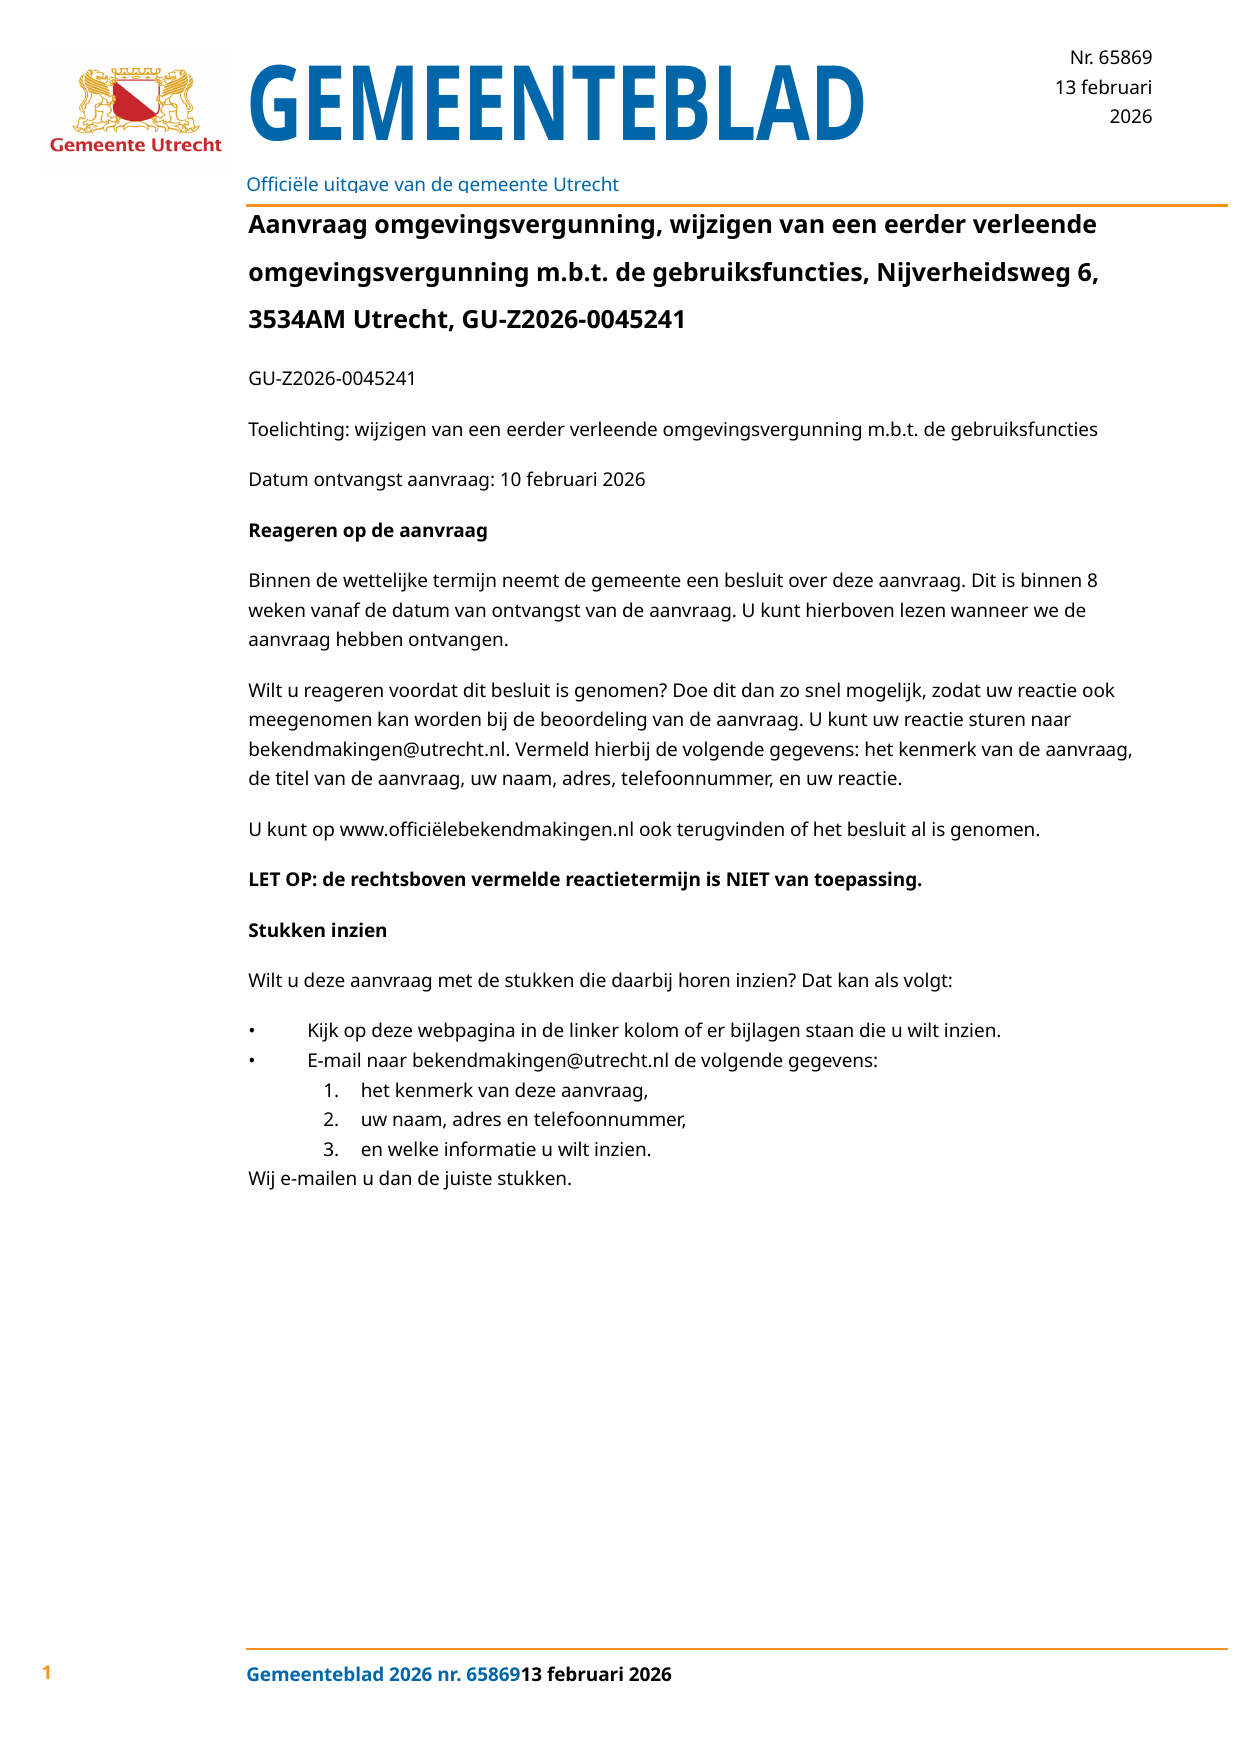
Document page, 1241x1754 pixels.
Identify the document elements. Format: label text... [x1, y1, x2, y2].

text Wilt u reageren voordat dit besluit is genomen? Doe dit dan zo snel mogelijk, zodat uw reactie ook meegenomen kan worden bij de beoordeling van de aanvraag. U kunt uw reactie sturen naar bekendmakingen@utrecht.nl. Vermeld hierbij de volgende gegevens: het kenmerk van de aanvraag, de titel van de aanvraag, uw naam, adres, telefoonnummer, en uw reactie. [248, 677, 1152, 791]
text Aanvraag omgevingsvergunning, wijzigen van een eerder verleende omgevingsvergunning m.b.t. de gebruiksfuncties, Nijverheidsweg 6, 3534AM Utrecht, GU-Z2026-0045241 [248, 207, 1152, 336]
list en welke informatie u wilt inzien. [323, 1136, 1152, 1162]
text Wij e-mailen u dan de juiste stukken. [248, 1166, 1152, 1191]
text LET OP: de rechtsboven vermelde reactietermijn is NIET van toepassing. [248, 866, 1152, 892]
list het kenmerk van deze aanvraag, [323, 1077, 1152, 1102]
picture [41, 47, 231, 172]
text GU-Z2026-0045241 [248, 366, 1152, 391]
list uw naam, adres en telefoonnummer, [323, 1106, 1152, 1132]
list E-mail naar bekendmakingen@utrecht.nl de volgende gegevens: [248, 1047, 1152, 1073]
text Reageren op de aanvraag [248, 517, 1152, 542]
text Binnen de wettelijke termijn neemt de gemeente een besluit over deze aanvraag. Dit is binnen 8 weken vanaf de datum van ontvangst van de aanvraag. U kunt hierboven lezen wanneer we de aanvraag hebben ontvangen. [248, 567, 1152, 652]
text Stukken inzien [248, 917, 1152, 942]
text Datum ontvangst aanvraag: 10 februari 2026 [248, 466, 1152, 492]
text Toelichting: wijzigen van een eerder verleende omgevingsvergunning m.b.t. de gebruiksfuncties [248, 416, 1152, 442]
text U kunt op www.officiëlebekendmakingen.nl ook terugvinden of het besluit al is genomen. [248, 816, 1152, 842]
text Wilt u deze aanvraag met de stukken die daarbij horen inzien? Dat kan als volgt: [248, 967, 1152, 993]
list Kijk op deze webpagina in de linker kolom of er bijlagen staan die u wilt inzien. [248, 1018, 1152, 1043]
